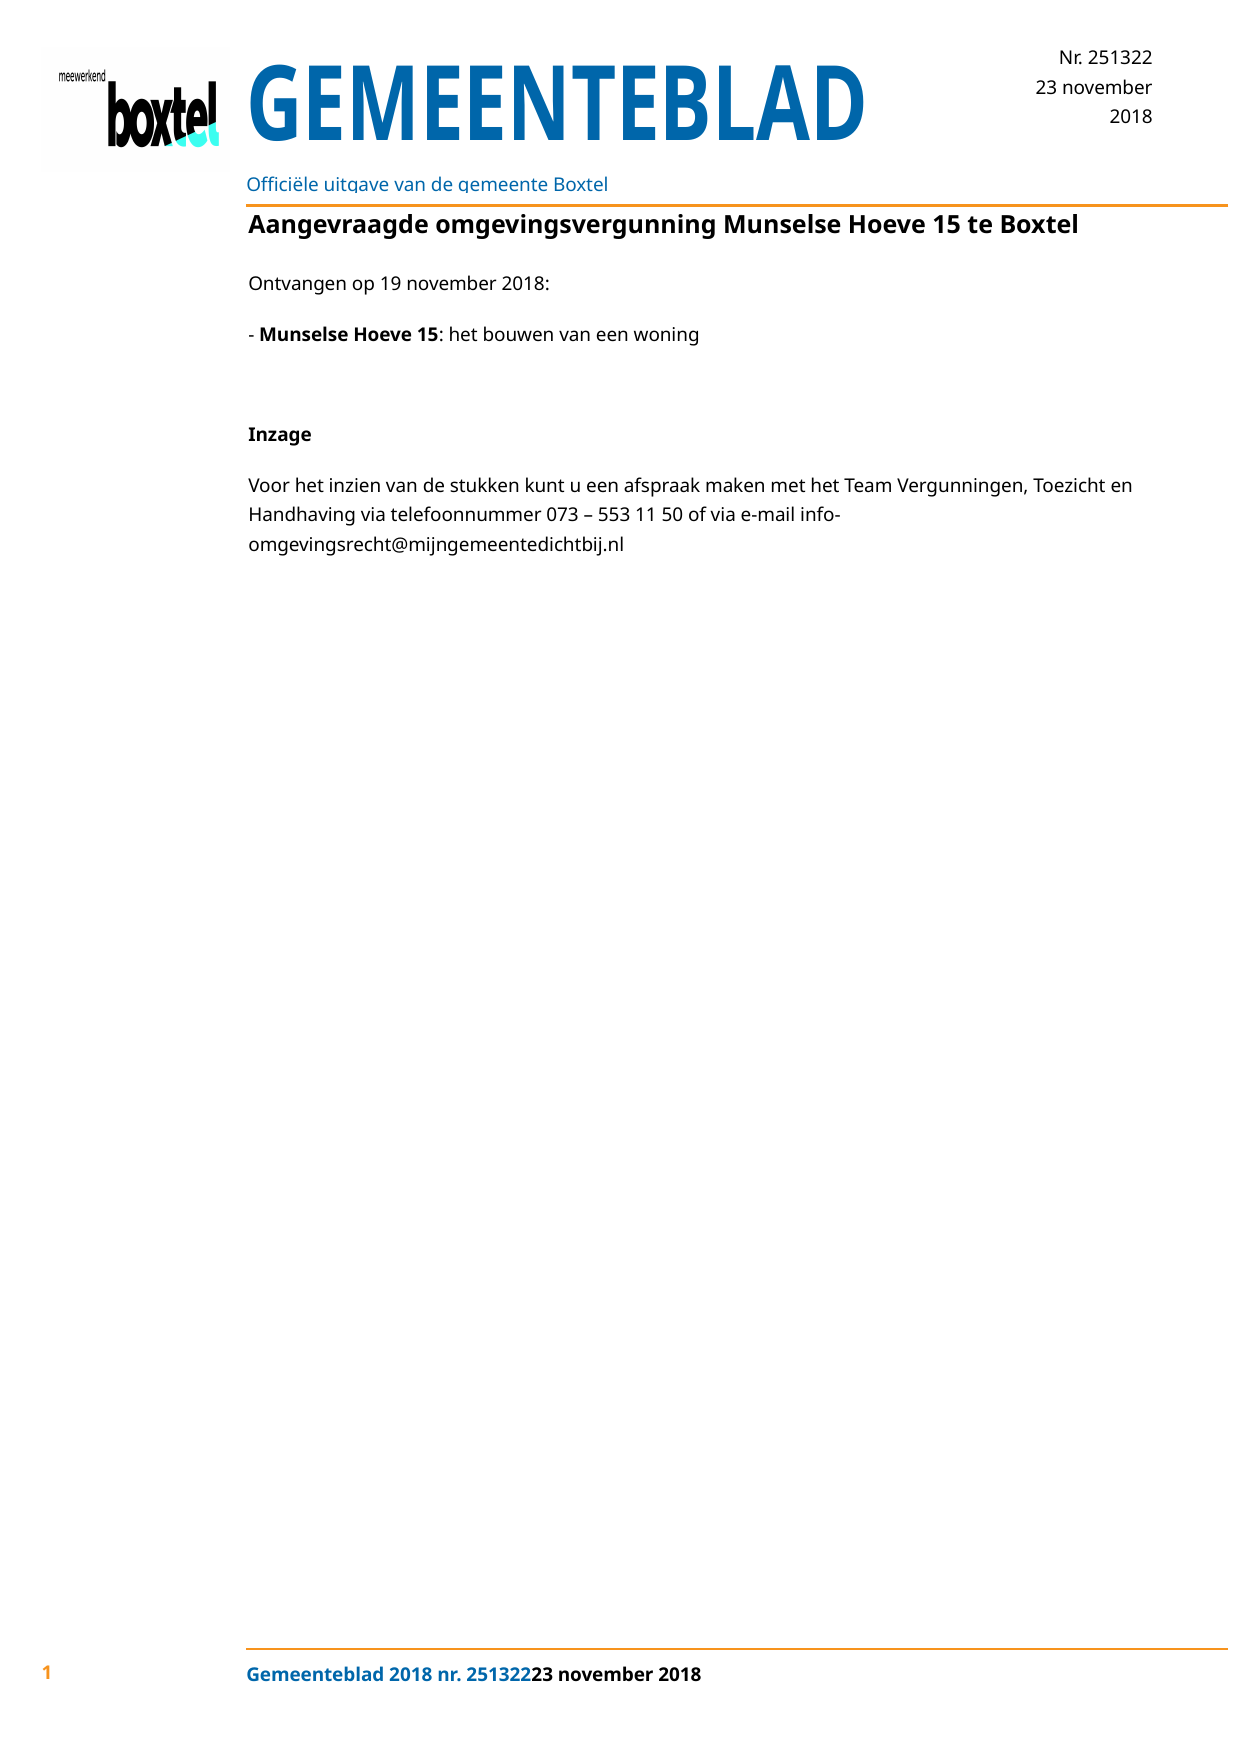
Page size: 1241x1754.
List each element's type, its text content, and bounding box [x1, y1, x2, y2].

text - Munselse Hoeve 15: het bouwen van een woning [248, 321, 1152, 346]
text Inzage [248, 422, 1152, 447]
text Ontvangen op 19 november 2018: [248, 270, 1152, 296]
text Voor het inzien van de stukken kunt u een afspraak maken met het Team Vergunningen, Toezicht en Handhaving via telefoonnummer 073 – 553 11 50 of via e-mail info-omgevingsrecht@mijngemeentedichtbij.nl [248, 472, 1152, 557]
text Aangevraagde omgevingsvergunning Munselse Hoeve 15 te Boxtel [248, 207, 1152, 241]
picture [41, 47, 231, 172]
